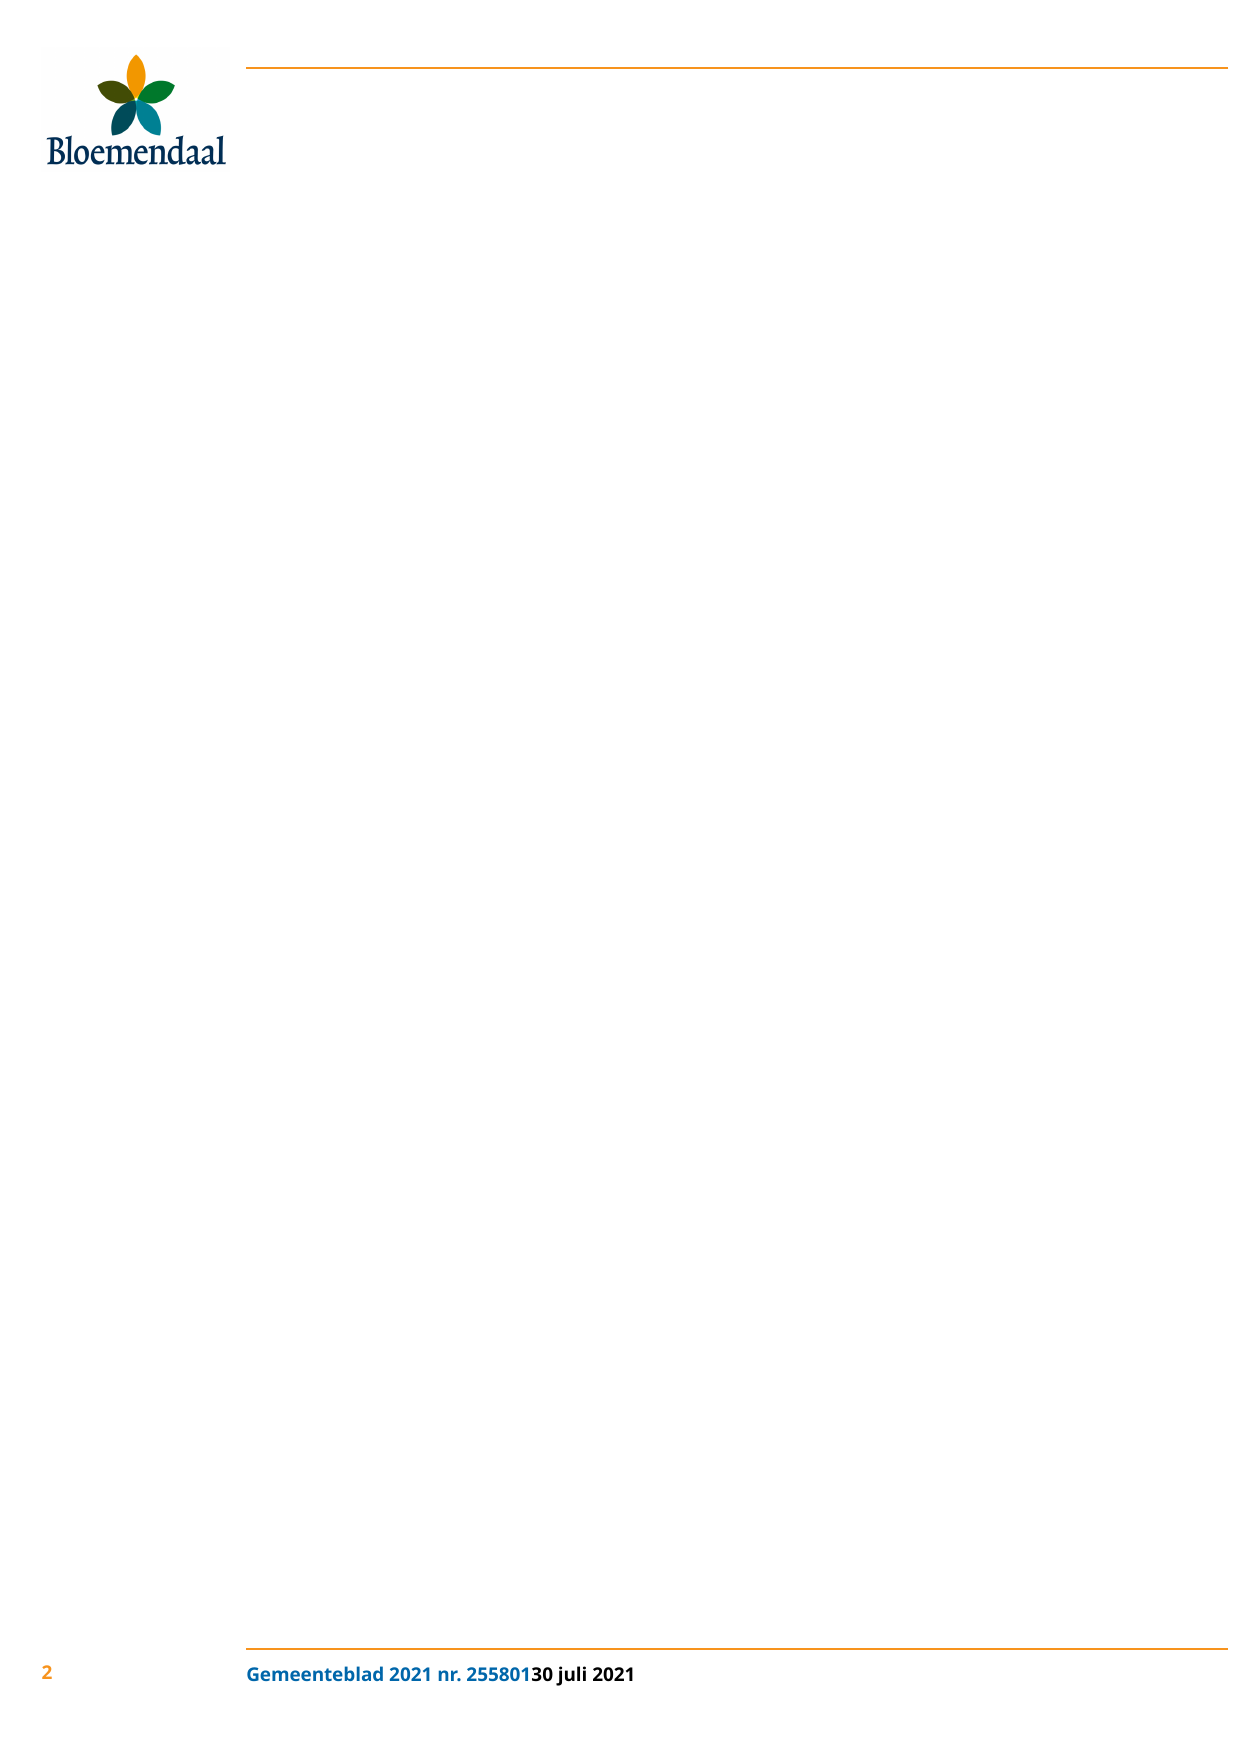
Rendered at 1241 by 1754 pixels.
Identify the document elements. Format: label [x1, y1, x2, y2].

picture [41, 47, 231, 172]
